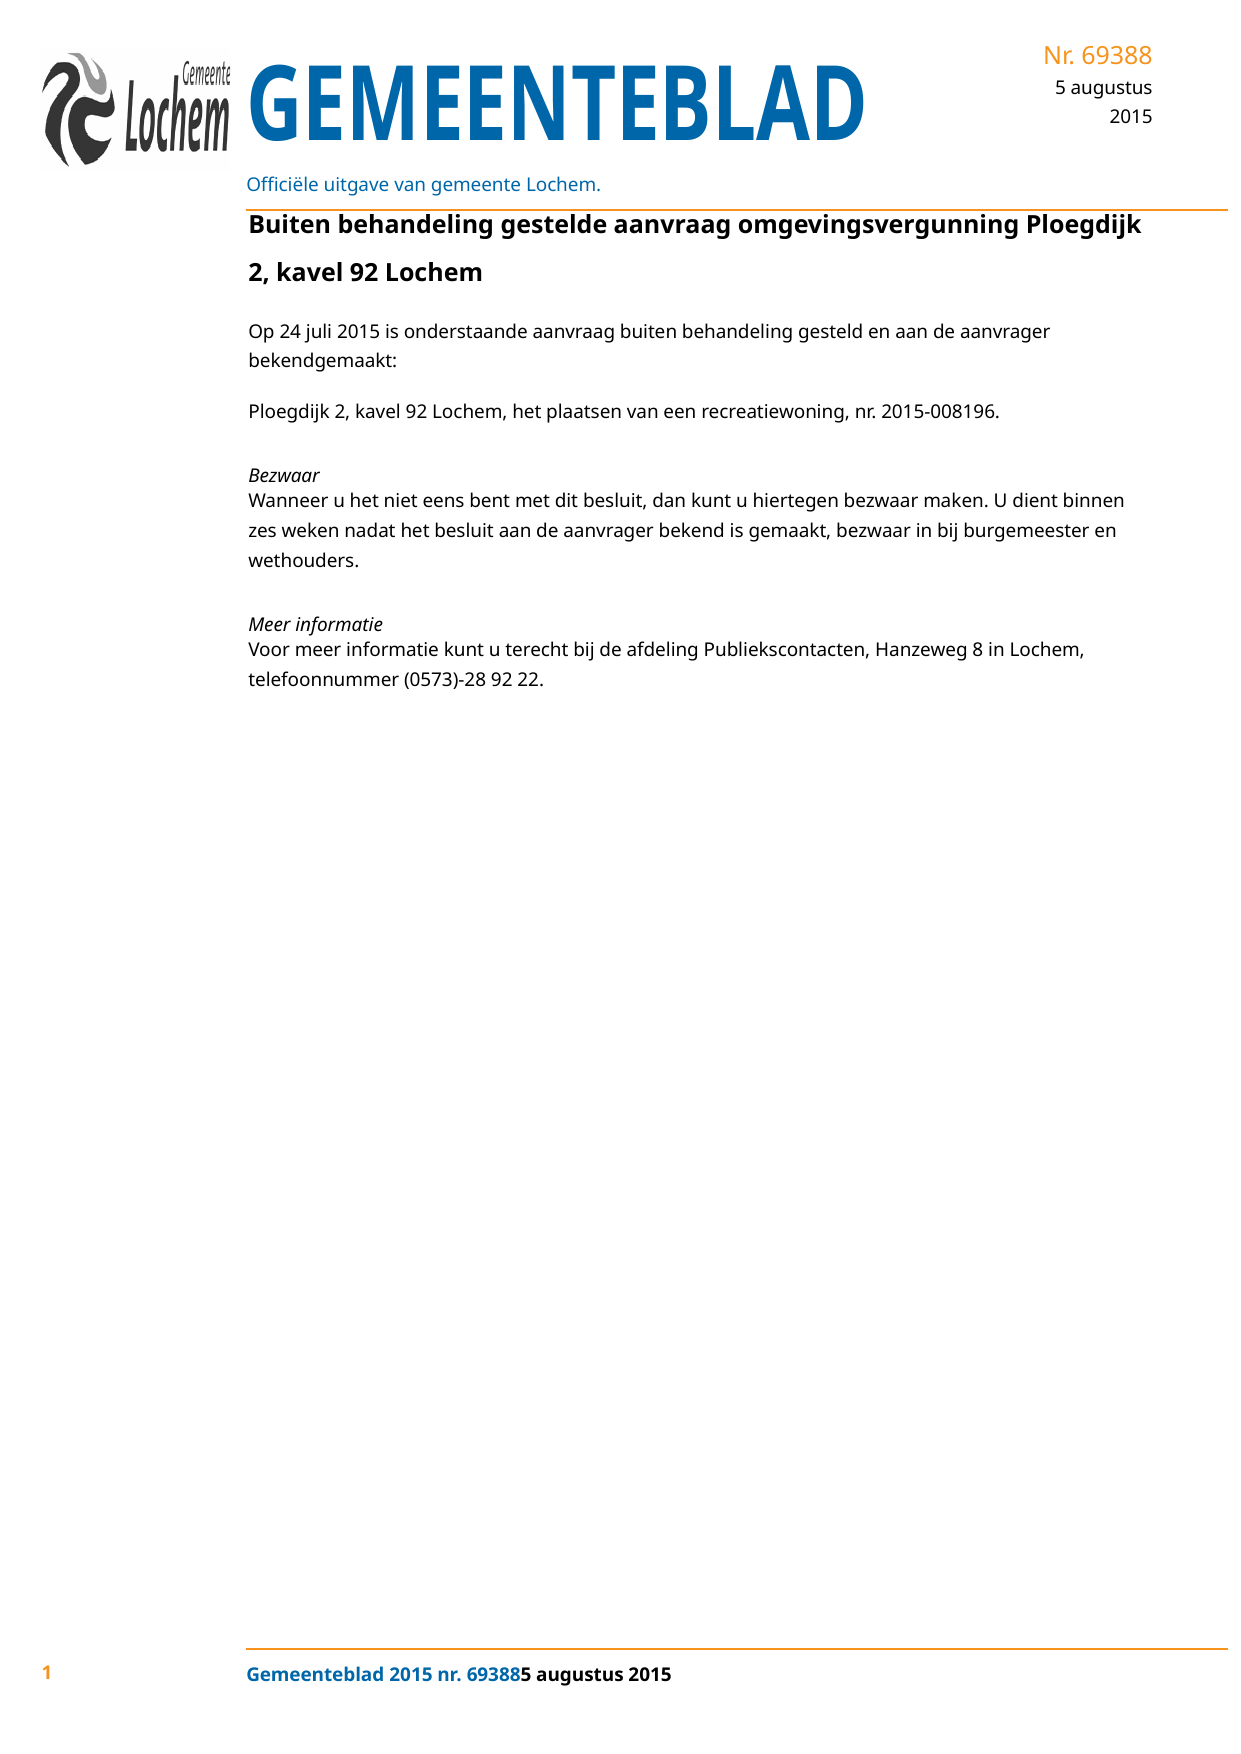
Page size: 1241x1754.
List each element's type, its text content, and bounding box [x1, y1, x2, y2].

text Meer informatie [248, 611, 1152, 636]
text Op 24 juli 2015 is onderstaande aanvraag buiten behandeling gesteld en aan de aanvrager bekendgemaakt: [248, 318, 1152, 373]
text Buiten behandeling gestelde aanvraag omgevingsvergunning Ploegdijk 2, kavel 92 Lochem [248, 211, 1152, 288]
text Ploegdijk 2, kavel 92 Lochem, het plaatsen van een recreatiewoning, nr. 2015-008196. [248, 398, 1152, 424]
picture [41, 47, 231, 172]
text Bezwaar [248, 462, 1152, 488]
text Wanneer u het niet eens bent met dit besluit, dan kunt u hiertegen bezwaar maken. U dient binnen zes weken nadat het besluit aan de aanvrager bekend is gemaakt, bezwaar in bij burgemeester en wethouders. [248, 488, 1152, 572]
text Voor meer informatie kunt u terecht bij de afdeling Publiekscontacten, Hanzeweg 8 in Lochem, telefoonnummer (0573)-28 92 22. [248, 636, 1152, 692]
